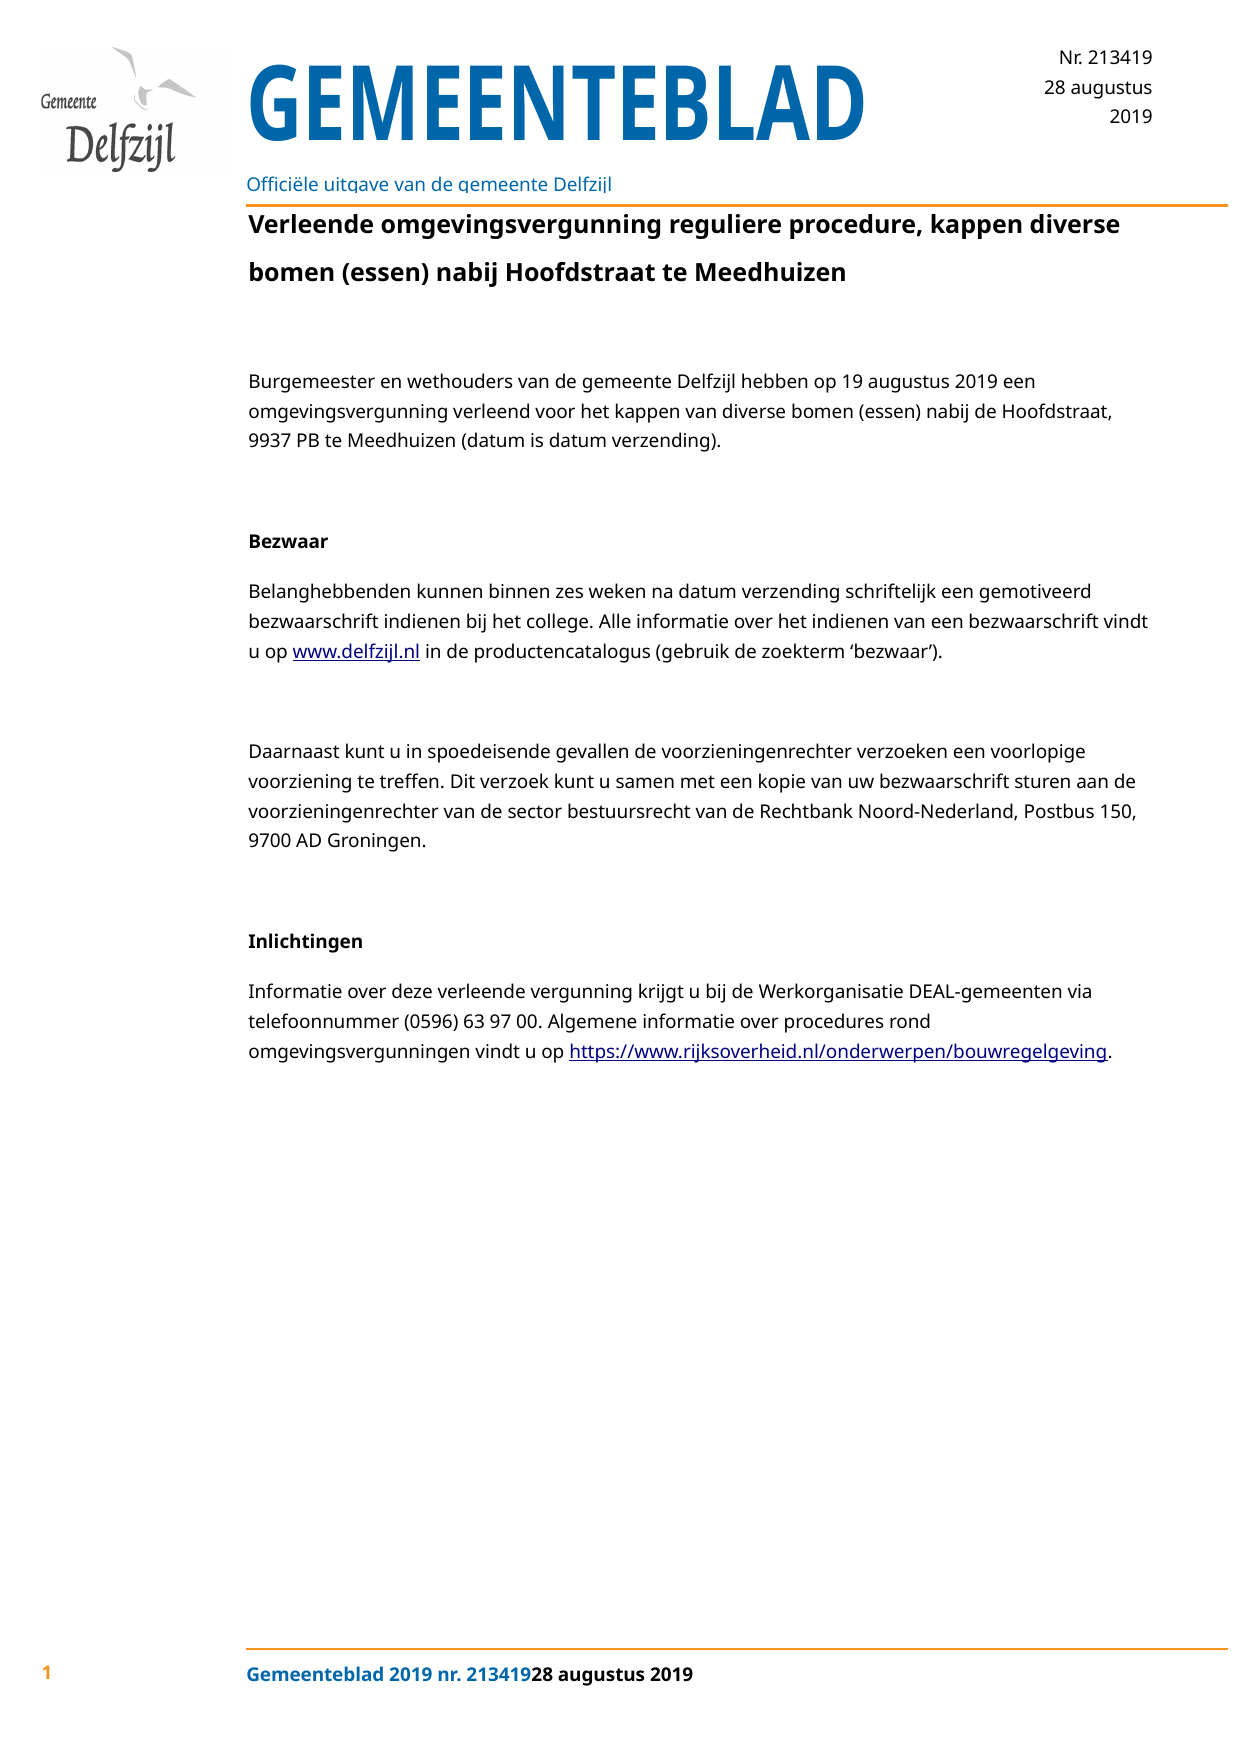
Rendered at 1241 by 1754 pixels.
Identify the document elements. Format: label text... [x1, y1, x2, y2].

text Verleende omgevingsvergunning reguliere procedure, kappen diverse bomen (essen) nabij Hoofdstraat te Meedhuizen [248, 207, 1152, 288]
text Bezwaar [248, 528, 1152, 554]
text Inlichtingen [248, 928, 1152, 954]
picture [41, 47, 231, 172]
text Burgemeester en wethouders van de gemeente Delfzijl hebben op 19 augustus 2019 een omgevingsvergunning verleend voor het kappen van diverse bomen (essen) nabij de Hoofdstraat, 9937 PB te Meedhuizen (datum is datum verzending). [248, 368, 1152, 453]
text Daarnaast kunt u in spoedeisende gevallen de voorzieningenrechter verzoeken een voorlopige voorziening te treffen. Dit verzoek kunt u samen met een kopie van uw bezwaarschrift sturen aan de voorzieningenrechter van de sector bestuursrecht van de Rechtbank Noord-Nederland, Postbus 150, 9700 AD Groningen. [248, 739, 1152, 853]
text Informatie over deze verleende vergunning krijgt u bij de Werkorganisatie DEAL-gemeenten via telefoonnummer (0596) 63 97 00. Algemene informatie over procedures rond omgevingsvergunningen vindt u op https://www.rijksoverheid.nl/onderwerpen/bouwregelgeving. [248, 979, 1152, 1064]
text Belanghebbenden kunnen binnen zes weken na datum verzending schriftelijk een gemotiveerd bezwaarschrift indienen bij het college. Alle informatie over het indienen van een bezwaarschrift vindt u op www.delfzijl.nl in de productencatalogus (gebruik de zoekterm ‘bezwaar’). [248, 579, 1152, 664]
